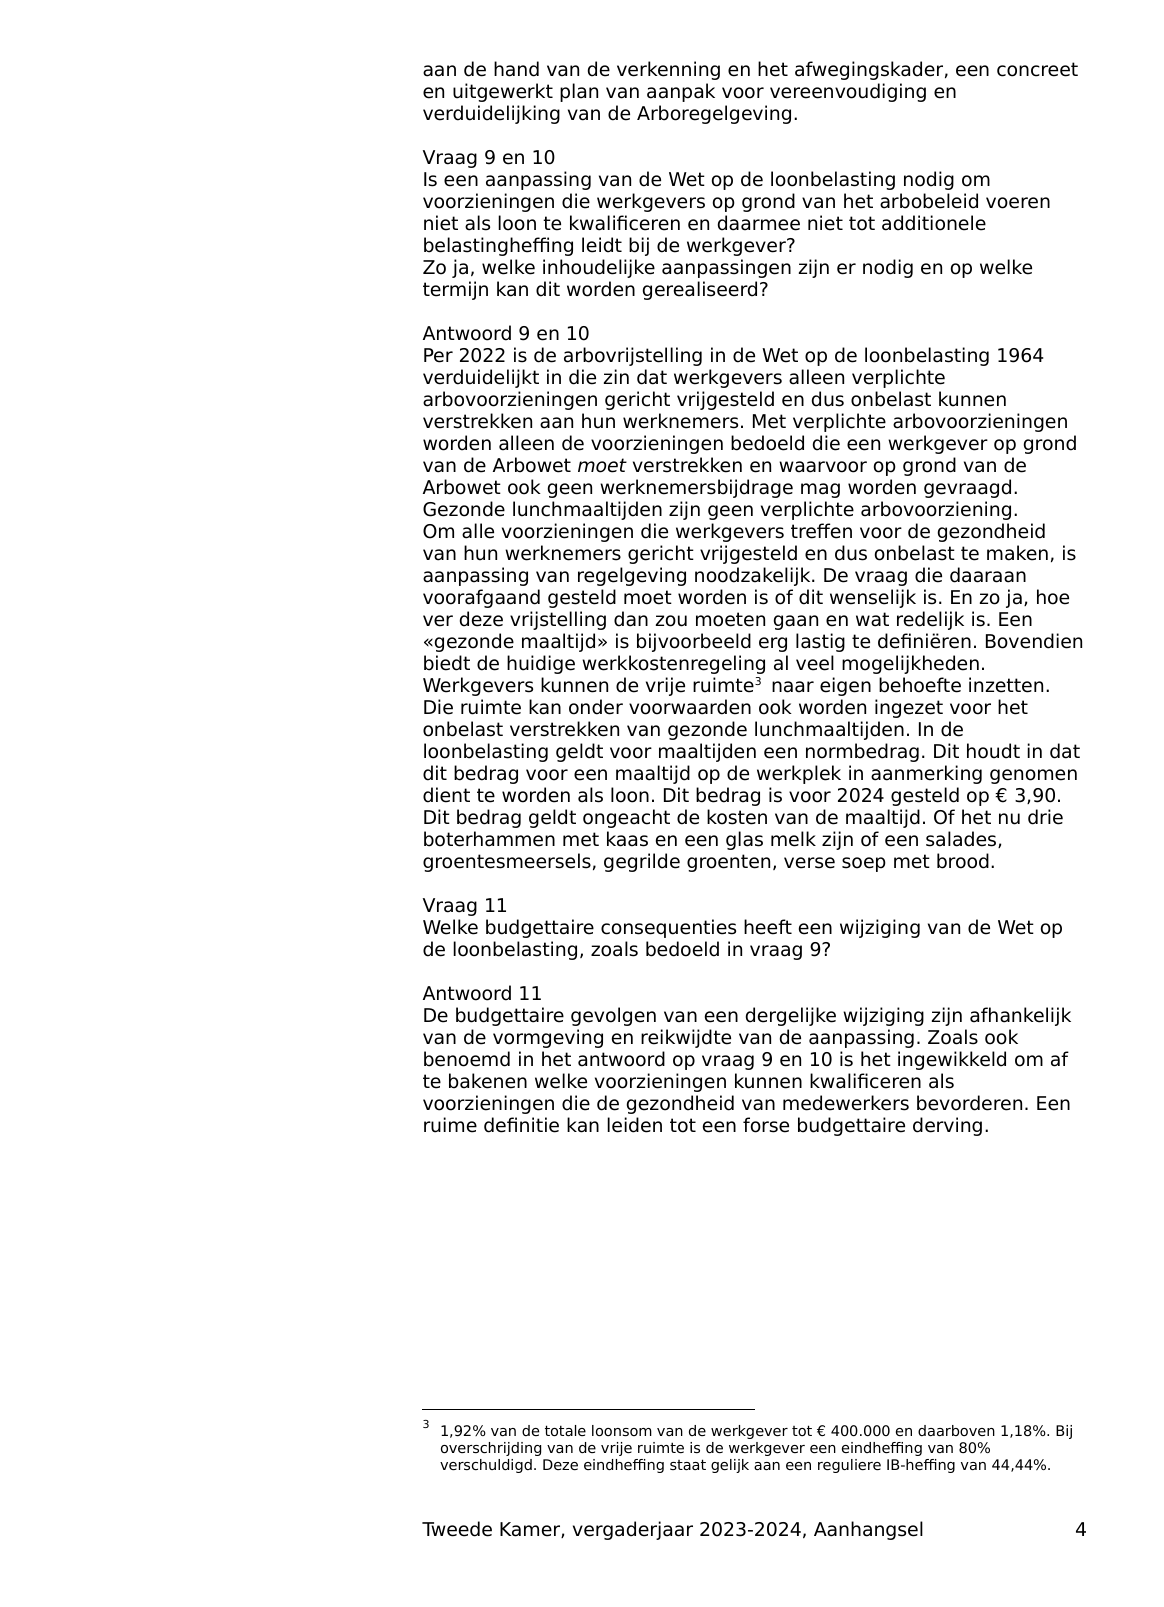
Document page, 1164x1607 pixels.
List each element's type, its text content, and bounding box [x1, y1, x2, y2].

text Is een aanpassing van de Wet op de loonbelasting nodig om voorzieningen die werkgevers op grond van het arbobeleid voeren niet als loon te kwalificeren en daarmee niet tot additionele belastingheffing leidt bij de werkgever? [422, 169, 1087, 257]
text Om alle voorzieningen die werkgevers treffen voor de gezondheid van hun werknemers gericht vrijgesteld en dus onbelast te maken, is aanpassing van regelgeving noodzakelijk. De vraag die daaraan voorafgaand gesteld moet worden is of dit wenselijk is. En zo ja, hoe ver deze vrijstelling dan zou moeten gaan en wat redelijk is. Een «gezonde maaltijd» is bijvoorbeeld erg lastig te definiëren. Bovendien biedt de huidige werkkostenregeling al veel mogelijkheden. Werkgevers kunnen de vrije ruimte naar eigen behoefte inzetten. Die ruimte kan onder voorwaarden ook worden ingezet voor het onbelast verstrekken van gezonde lunchmaaltijden. In de loonbelasting geldt voor maaltijden een normbedrag. Dit houdt in dat dit bedrag voor een maaltijd op de werkplek in aanmerking genomen dient te worden als loon. Dit bedrag is voor 2024 gesteld op € 3,90. Dit bedrag geldt ongeacht de kosten van de maaltijd. Of het nu drie boterhammen met kaas en een glas melk zijn of een salades, groentesmeersels, gegrilde groenten, verse soep met brood. [422, 521, 1087, 873]
text Antwoord 11 [422, 983, 1087, 1005]
text Vraag 9 en 10 [422, 147, 1087, 169]
text Zo ja, welke inhoudelijke aanpassingen zijn er nodig en op welke termijn kan dit worden gerealiseerd? [422, 257, 1087, 301]
text Antwoord 9 en 10 [422, 323, 1087, 345]
text 1,92% van de totale loonsom van de werkgever tot € 400.000 en daarboven 1,18%. Bij overschrijding van de vrije ruimte is de werkgever een eindheffing van 80% verschuldigd. Deze eindheffing staat gelijk aan een reguliere IB-heffing van 44,44%. [422, 1418, 1087, 1474]
text Welke budgettaire consequenties heeft een wijziging van de Wet op de loonbelasting, zoals bedoeld in vraag 9? [422, 917, 1087, 961]
text Vraag 11 [422, 895, 1087, 917]
text aan de hand van de verkenning en het afwegingskader, een concreet en uitgewerkt plan van aanpak voor vereenvoudiging en verduidelijking van de Arboregelgeving. [422, 59, 1087, 125]
text Per 2022 is de arbovrijstelling in de Wet op de loonbelasting 1964 verduidelijkt in die zin dat werkgevers alleen verplichte arbovoorzieningen gericht vrijgesteld en dus onbelast kunnen verstrekken aan hun werknemers. Met verplichte arbovoorzieningen worden alleen de voorzieningen bedoeld die een werkgever op grond van de Arbowet moet verstrekken en waarvoor op grond van de Arbowet ook geen werknemersbijdrage mag worden gevraagd. Gezonde lunchmaaltijden zijn geen verplichte arbovoorziening. [422, 345, 1087, 521]
text De budgettaire gevolgen van een dergelijke wijziging zijn afhankelijk van de vormgeving en reikwijdte van de aanpassing. Zoals ook benoemd in het antwoord op vraag 9 en 10 is het ingewikkeld om af te bakenen welke voorzieningen kunnen kwalificeren als voorzieningen die de gezondheid van medewerkers bevorderen. Een ruime definitie kan leiden tot een forse budgettaire derving. [422, 1005, 1087, 1137]
